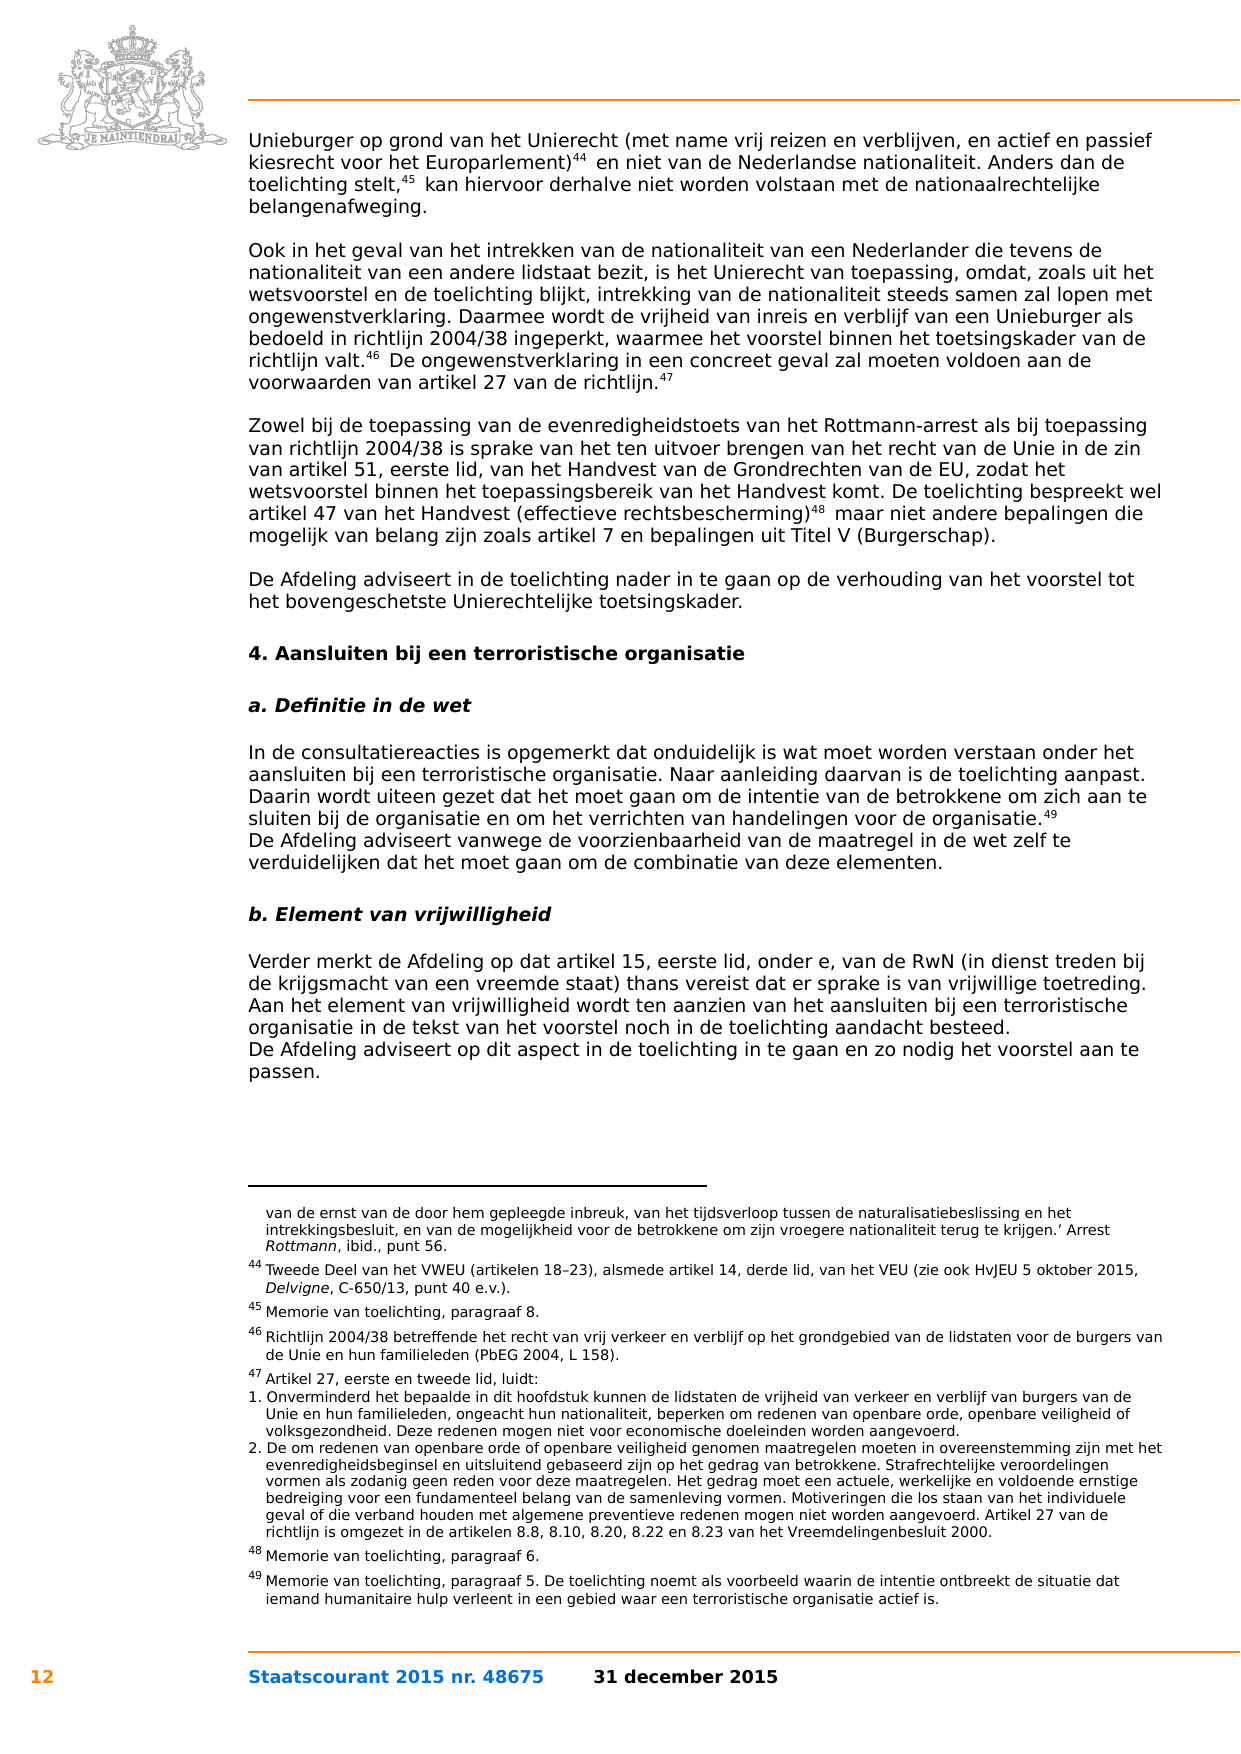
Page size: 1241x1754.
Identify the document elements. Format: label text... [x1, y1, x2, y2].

text Memorie van toelichting, paragraaf 6. [248, 1544, 1163, 1566]
text Zowel bij de toepassing van de evenredigheidstoets van het Rottmann-arrest als bij toepassing van richtlijn 2004/38 is sprake van het ten uitvoer brengen van het recht van de Unie in de zin van artikel 51, eerste lid, van het Handvest van de Grondrechten van de EU, zodat het wetsvoorstel binnen het toepassingsbereik van het Handvest komt. De toelichting bespreekt wel artikel 47 van het Handvest (effectieve rechtsbescherming) maar niet andere bepalingen die mogelijk van belang zijn zoals artikel 7 en bepalingen uit Titel V (Burgerschap). [248, 415, 1163, 547]
text van de ernst van de door hem gepleegde inbreuk, van het tijdsverloop tussen de naturalisatiebeslissing en het intrekkingsbesluit, en van de mogelijkheid voor de betrokkene om zijn vroegere nationaliteit terug te krijgen.’ Arrest Rottmann, ibid., punt 56. [248, 1205, 1163, 1255]
text De Afdeling adviseert in de toelichting nader in te gaan op de verhouding van het voorstel tot het bovengeschetste Unierechtelijke toetsingskader. [248, 569, 1163, 613]
text Tweede Deel van het VWEU (artikelen 18–23), alsmede artikel 14, derde lid, van het VEU (zie ook HvJEU 5 oktober 2015, Delvigne, C-650/13, punt 40 e.v.). [248, 1258, 1163, 1297]
text De Afdeling adviseert vanwege de voorzienbaarheid van de maatregel in de wet zelf te verduidelijken dat het moet gaan om de combinatie van deze elementen. [248, 830, 1163, 874]
picture [38, 25, 227, 150]
text Memorie van toelichting, paragraaf 5. De toelichting noemt als voorbeeld waarin de intentie ontbreekt de situatie dat iemand humanitaire hulp verleent in een gebied waar een terroristische organisatie actief is. [248, 1569, 1163, 1608]
text Unieburger op grond van het Unierecht (met name vrij reizen en verblijven, en actief en passief kiesrecht voor het Europarlement) en niet van de Nederlandse nationaliteit. Anders dan de toelichting stelt, kan hiervoor derhalve niet worden volstaan met de nationaalrechtelijke belangenafweging. [248, 130, 1163, 218]
subtitle 4. Aansluiten bij een terroristische organisatie [248, 643, 1163, 665]
text Richtlijn 2004/38 betreffende het recht van vrij verkeer en verblijf op het grondgebied van de lidstaten voor de burgers van de Unie en hun familieleden (PbEG 2004, L 158). [248, 1325, 1163, 1364]
subtitle a. Definitie in de wet [248, 695, 1163, 717]
text 2. De om redenen van openbare orde of openbare veiligheid genomen maatregelen moeten in overeenstemming zijn met het evenredigheidsbeginsel en uitsluitend gebaseerd zijn op het gedrag van betrokkene. Strafrechtelijke veroordelingen vormen als zodanig geen reden voor deze maatregelen. Het gedrag moet een actuele, werkelijke en voldoende ernstige bedreiging voor een fundamenteel belang van de samenleving vormen. Motiveringen die los staan van het individuele geval of die verband houden met algemene preventieve redenen mogen niet worden aangevoerd. Artikel 27 van de richtlijn is omgezet in de artikelen 8.8, 8.10, 8.20, 8.22 en 8.23 van het Vreemdelingenbesluit 2000. [248, 1440, 1163, 1541]
text Artikel 27, eerste en tweede lid, luidt: [248, 1367, 1163, 1389]
subtitle b. Element van vrijwilligheid [248, 904, 1163, 926]
text Memorie van toelichting, paragraaf 8. [248, 1300, 1163, 1322]
text In de consultatiereacties is opgemerkt dat onduidelijk is wat moet worden verstaan onder het aansluiten bij een terroristische organisatie. Naar aanleiding daarvan is de toelichting aanpast. Daarin wordt uiteen gezet dat het moet gaan om de intentie van de betrokkene om zich aan te sluiten bij de organisatie en om het verrichten van handelingen voor de organisatie. [248, 742, 1163, 830]
text Ook in het geval van het intrekken van de nationaliteit van een Nederlander die tevens de nationaliteit van een andere lidstaat bezit, is het Unierecht van toepassing, omdat, zoals uit het wetsvoorstel en de toelichting blijkt, intrekking van de nationaliteit steeds samen zal lopen met ongewenstverklaring. Daarmee wordt de vrijheid van inreis en verblijf van een Unieburger als bedoeld in richtlijn 2004/38 ingeperkt, waarmee het voorstel binnen het toetsingskader van de richtlijn valt. De ongewenstverklaring in een concreet geval zal moeten voldoen aan de voorwaarden van artikel 27 van de richtlijn. [248, 240, 1163, 393]
text De Afdeling adviseert op dit aspect in de toelichting in te gaan en zo nodig het voorstel aan te passen. [248, 1039, 1163, 1083]
text Verder merkt de Afdeling op dat artikel 15, eerste lid, onder e, van de RwN (in dienst treden bij de krijgsmacht van een vreemde staat) thans vereist dat er sprake is van vrijwillige toetreding. Aan het element van vrijwilligheid wordt ten aanzien van het aansluiten bij een terroristische organisatie in de tekst van het voorstel noch in de toelichting aandacht besteed. [248, 951, 1163, 1039]
text 1. Onverminderd het bepaalde in dit hoofdstuk kunnen de lidstaten de vrijheid van verkeer en verblijf van burgers van de Unie en hun familieleden, ongeacht hun nationaliteit, beperken om redenen van openbare orde, openbare veiligheid of volksgezondheid. Deze redenen mogen niet voor economische doeleinden worden aangevoerd. [248, 1389, 1163, 1440]
